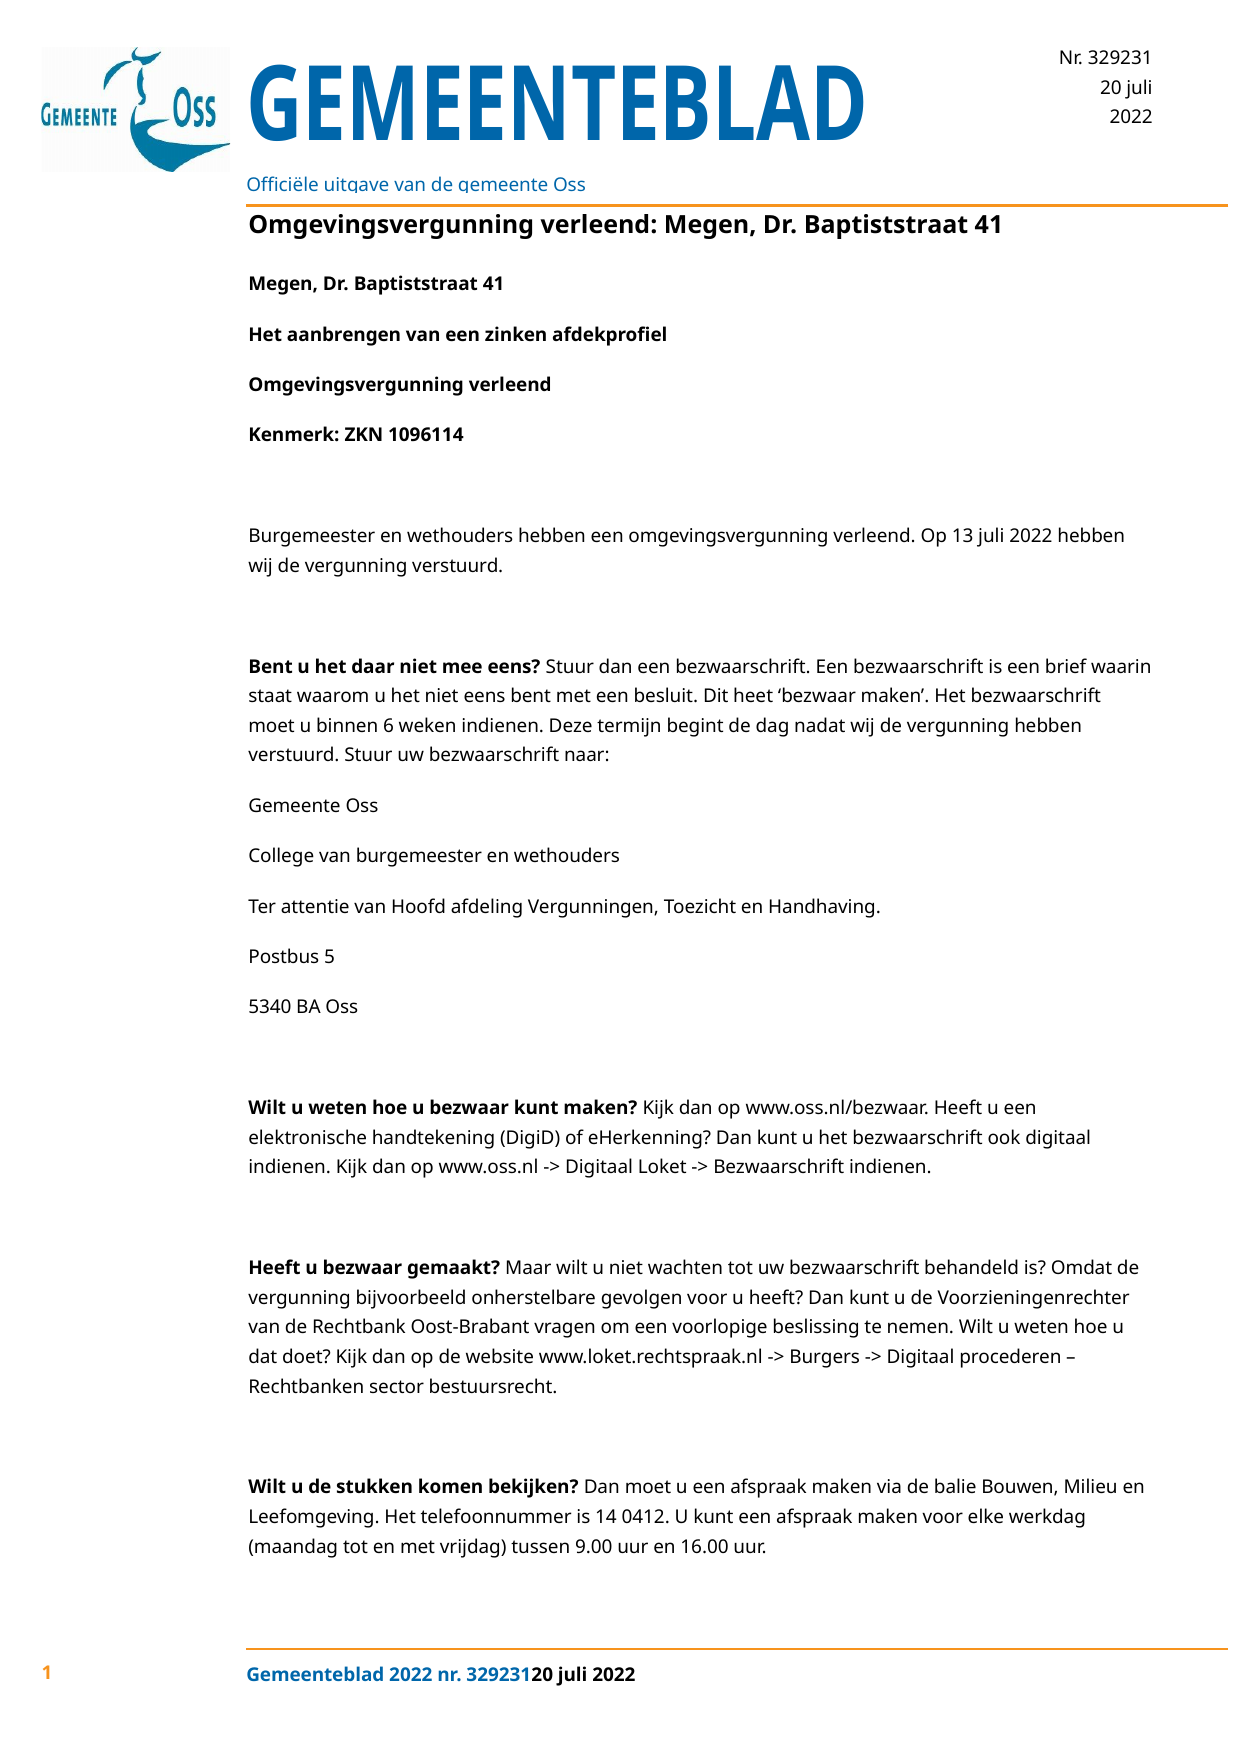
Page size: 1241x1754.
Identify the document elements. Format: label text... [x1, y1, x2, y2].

text Heeft u bezwaar gemaakt? Maar wilt u niet wachten tot uw bezwaarschrift behandeld is? Omdat de vergunning bijvoorbeeld onherstelbare gevolgen voor u heeft? Dan kunt u de Voorzieningenrechter van de Rechtbank Oost-Brabant vragen om een voorlopige beslissing te nemen. Wilt u weten hoe u dat doet? Kijk dan op de website www.loket.rechtspraak.nl -> Burgers -> Digitaal procederen – Rechtbanken sector bestuursrecht. [248, 1254, 1152, 1398]
text Burgemeester en wethouders hebben een omgevingsvergunning verleend. Op 13 juli 2022 hebben wij de vergunning verstuurd. [248, 522, 1152, 578]
text Gemeente Oss [248, 792, 1152, 818]
text College van burgemeester en wethouders [248, 842, 1152, 868]
text Wilt u de stukken komen bekijken? Dan moet u een afspraak maken via de balie Bouwen, Milieu en Leefomgeving. Het telefoonnummer is 14 0412. U kunt een afspraak maken voor elke werkdag (maandag tot en met vrijdag) tussen 9.00 uur en 16.00 uur. [248, 1474, 1152, 1558]
text Omgevingsvergunning verleend: Megen, Dr. Baptiststraat 41 [248, 207, 1152, 241]
text Kenmerk: ZKN 1096114 [248, 422, 1152, 447]
text Megen, Dr. Baptiststraat 41 [248, 270, 1152, 296]
text Omgevingsvergunning verleend [248, 371, 1152, 397]
text Ter attentie van Hoofd afdeling Vergunningen, Toezicht en Handhaving. [248, 893, 1152, 918]
text Het aanbrengen van een zinken afdekprofiel [248, 321, 1152, 346]
text Bent u het daar niet mee eens? Stuur dan een bezwaarschrift. Een bezwaarschrift is een brief waarin staat waarom u het niet eens bent met een besluit. Dit heet ‘bezwaar maken’. Het bezwaarschrift moet u binnen 6 weken indienen. Deze termijn begint de dag nadat wij de vergunning hebben verstuurd. Stuur uw bezwaarschrift naar: [248, 653, 1152, 767]
text Wilt u weten hoe u bezwaar kunt maken? Kijk dan op www.oss.nl/bezwaar. Heeft u een elektronische handtekening (DigiD) of eHerkenning? Dan kunt u het bezwaarschrift ook digitaal indienen. Kijk dan op www.oss.nl -> Digitaal Loket -> Bezwaarschrift indienen. [248, 1094, 1152, 1179]
text 5340 BA Oss [248, 994, 1152, 1019]
text Postbus 5 [248, 943, 1152, 969]
picture [41, 47, 231, 172]
